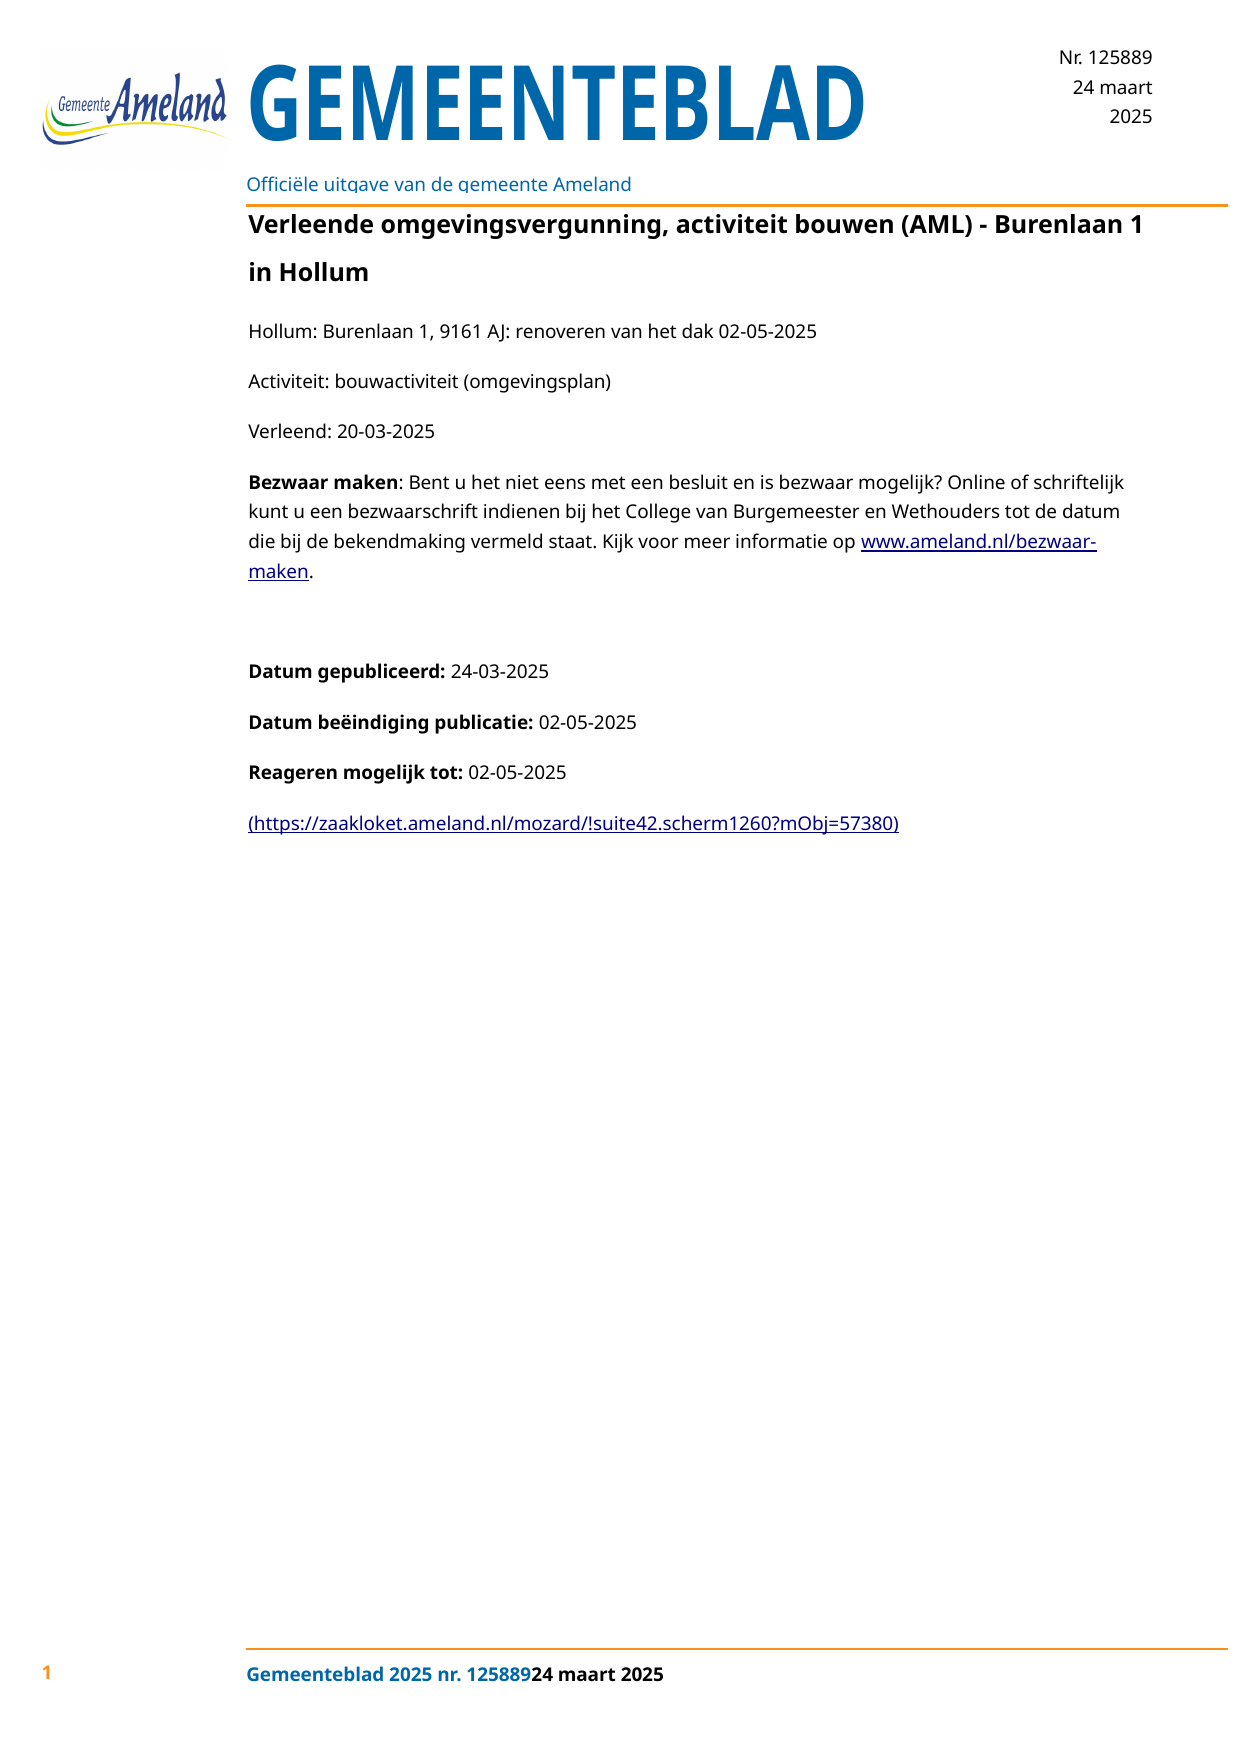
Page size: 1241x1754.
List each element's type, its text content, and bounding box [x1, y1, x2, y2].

picture [41, 47, 231, 172]
text Bezwaar maken: Bent u het niet eens met een besluit en is bezwaar mogelijk? Online of schriftelijk kunt u een bezwaarschrift indienen bij het College van Burgemeester en Wethouders tot de datum die bij de bekendmaking vermeld staat. Kijk voor meer informatie op www.ameland.nl/bezwaar-maken. [248, 469, 1152, 584]
text Reageren mogelijk tot: 02-05-2025 [248, 759, 1152, 785]
text Hollum: Burenlaan 1, 9161 AJ: renoveren van het dak 02-05-2025 [248, 318, 1152, 344]
text Verleende omgevingsvergunning, activiteit bouwen (AML) - Burenlaan 1 in Hollum [248, 207, 1152, 288]
text Activiteit: bouwactiviteit (omgevingsplan) [248, 368, 1152, 394]
text Verleend: 20-03-2025 [248, 419, 1152, 444]
text (https://zaakloket.ameland.nl/mozard/!suite42.scherm1260?mObj=57380) [248, 810, 1152, 836]
text Datum beëindiging publicatie: 02-05-2025 [248, 709, 1152, 735]
text Datum gepubliceerd: 24-03-2025 [248, 659, 1152, 684]
